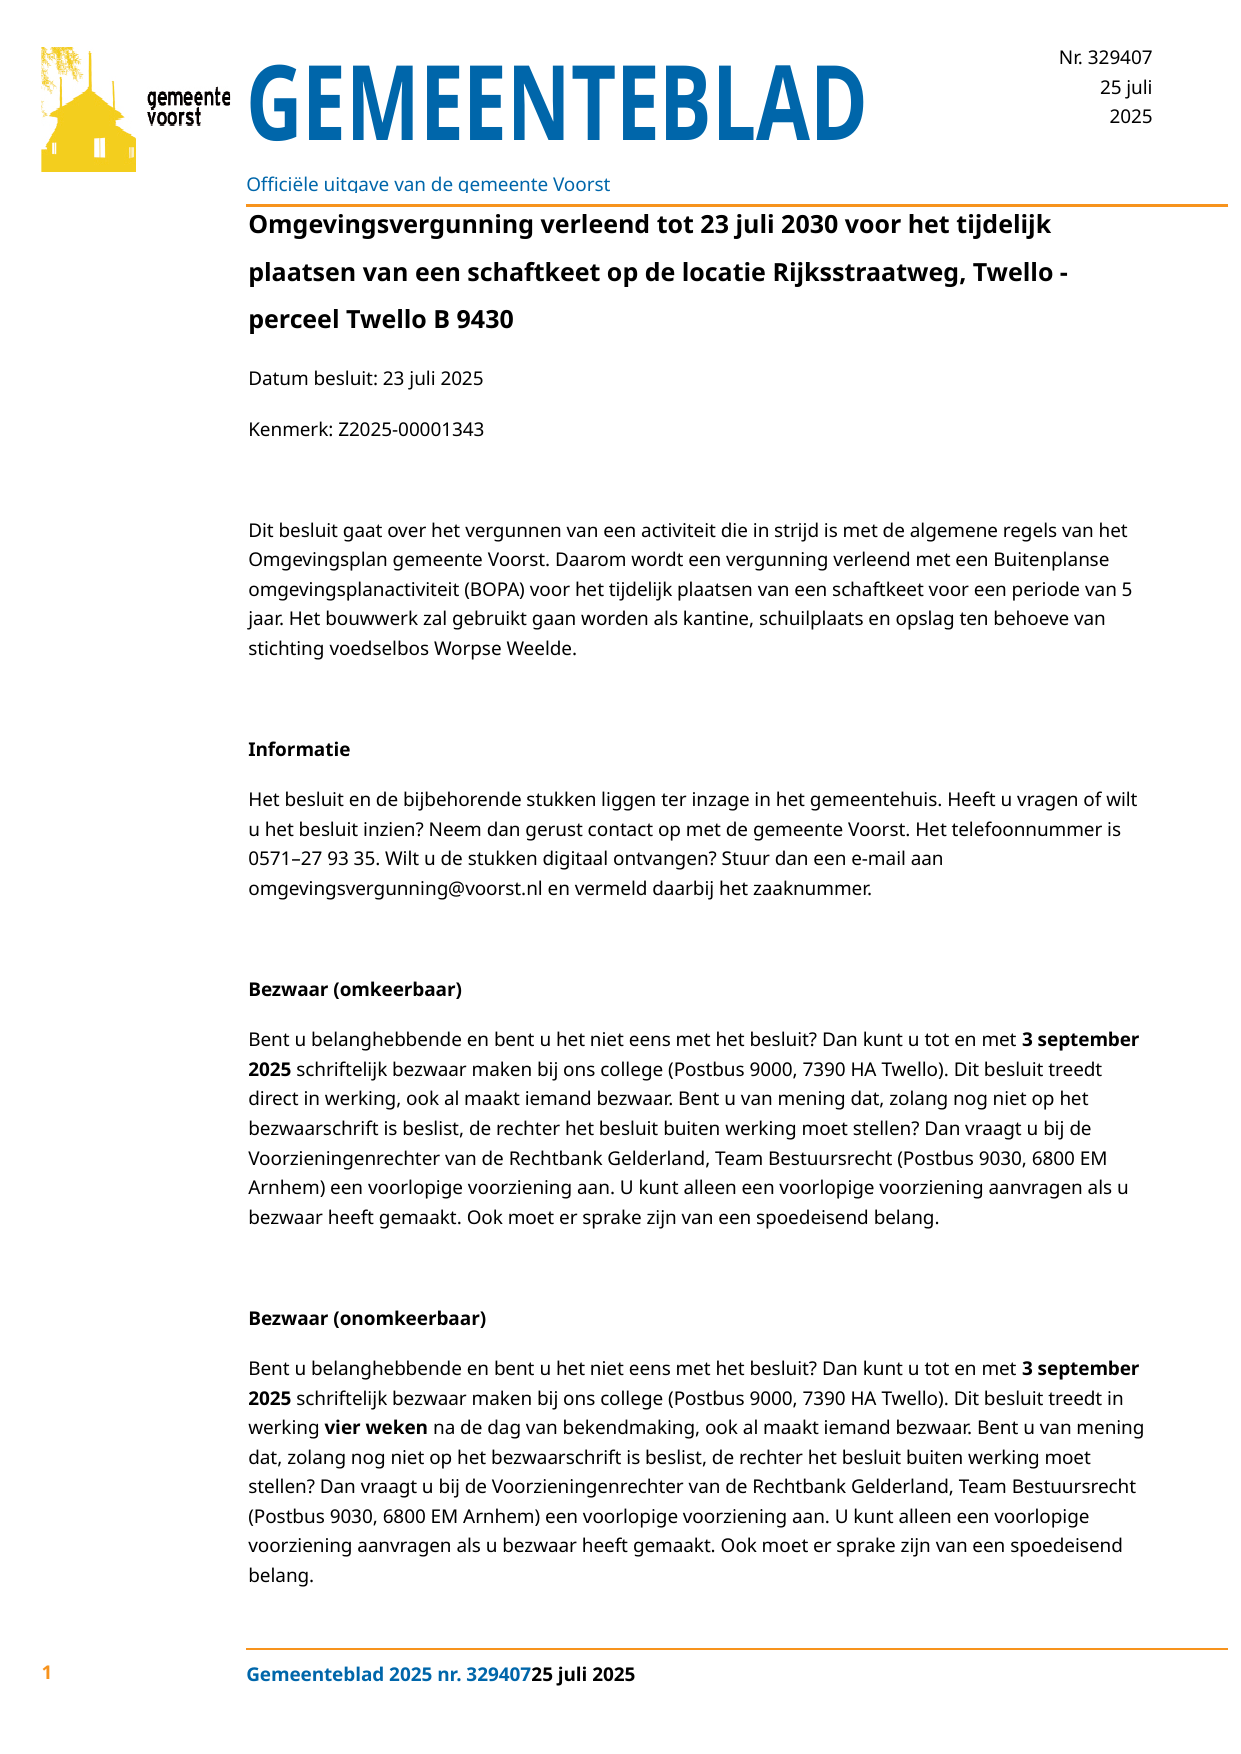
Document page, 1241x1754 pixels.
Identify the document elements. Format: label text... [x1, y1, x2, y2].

text Bezwaar (omkeerbaar) [248, 976, 1152, 1002]
picture [41, 47, 231, 172]
text Bent u belanghebbende en bent u het niet eens met het besluit? Dan kunt u tot en met 3 september 2025 schriftelijk bezwaar maken bij ons college (Postbus 9000, 7390 HA Twello). Dit besluit treedt in werking vier weken na de dag van bekendmaking, ook al maakt iemand bezwaar. Bent u van mening dat, zolang nog niet op het bezwaarschrift is beslist, de rechter het besluit buiten werking moet stellen? Dan vraagt u bij de Voorzieningenrechter van de Rechtbank Gelderland, Team Bestuursrecht (Postbus 9030, 6800 EM Arnhem) een voorlopige voorziening aan. U kunt alleen een voorlopige voorziening aanvragen als u bezwaar heeft gemaakt. Ook moet er sprake zijn van een spoedeisend belang. [248, 1355, 1152, 1588]
text Bezwaar (onomkeerbaar) [248, 1305, 1152, 1330]
text Het besluit en de bijbehorende stukken liggen ter inzage in het gemeentehuis. Heeft u vragen of wilt u het besluit inzien? Neem dan gerust contact op met de gemeente Voorst. Het telefoonnummer is 0571–27 93 35. Wilt u de stukken digitaal ontvangen? Stuur dan een e-mail aan omgevingsvergunning@voorst.nl en vermeld daarbij het zaaknummer. [248, 786, 1152, 901]
text Informatie [248, 736, 1152, 762]
text Datum besluit: 23 juli 2025 [248, 366, 1152, 391]
text Bent u belanghebbende en bent u het niet eens met het besluit? Dan kunt u tot en met 3 september 2025 schriftelijk bezwaar maken bij ons college (Postbus 9000, 7390 HA Twello). Dit besluit treedt direct in werking, ook al maakt iemand bezwaar. Bent u van mening dat, zolang nog niet op het bezwaarschrift is beslist, de rechter het besluit buiten werking moet stellen? Dan vraagt u bij de Voorzieningenrechter van de Rechtbank Gelderland, Team Bestuursrecht (Postbus 9030, 6800 EM Arnhem) een voorlopige voorziening aan. U kunt alleen een voorlopige voorziening aanvragen als u bezwaar heeft gemaakt. Ook moet er sprake zijn van een spoedeisend belang. [248, 1026, 1152, 1229]
text Kenmerk: Z2025-00001343 [248, 416, 1152, 442]
text Dit besluit gaat over het vergunnen van een activiteit die in strijd is met de algemene regels van het Omgevingsplan gemeente Voorst. Daarom wordt een vergunning verleend met een Buitenplanse omgevingsplanactiviteit (BOPA) voor het tijdelijk plaatsen van een schaftkeet voor een periode van 5 jaar. Het bouwwerk zal gebruikt gaan worden als kantine, schuilplaats en opslag ten behoeve van stichting voedselbos Worpse Weelde. [248, 517, 1152, 661]
text Omgevingsvergunning verleend tot 23 juli 2030 voor het tijdelijk plaatsen van een schaftkeet op de locatie Rijksstraatweg, Twello - perceel Twello B 9430 [248, 207, 1152, 336]
